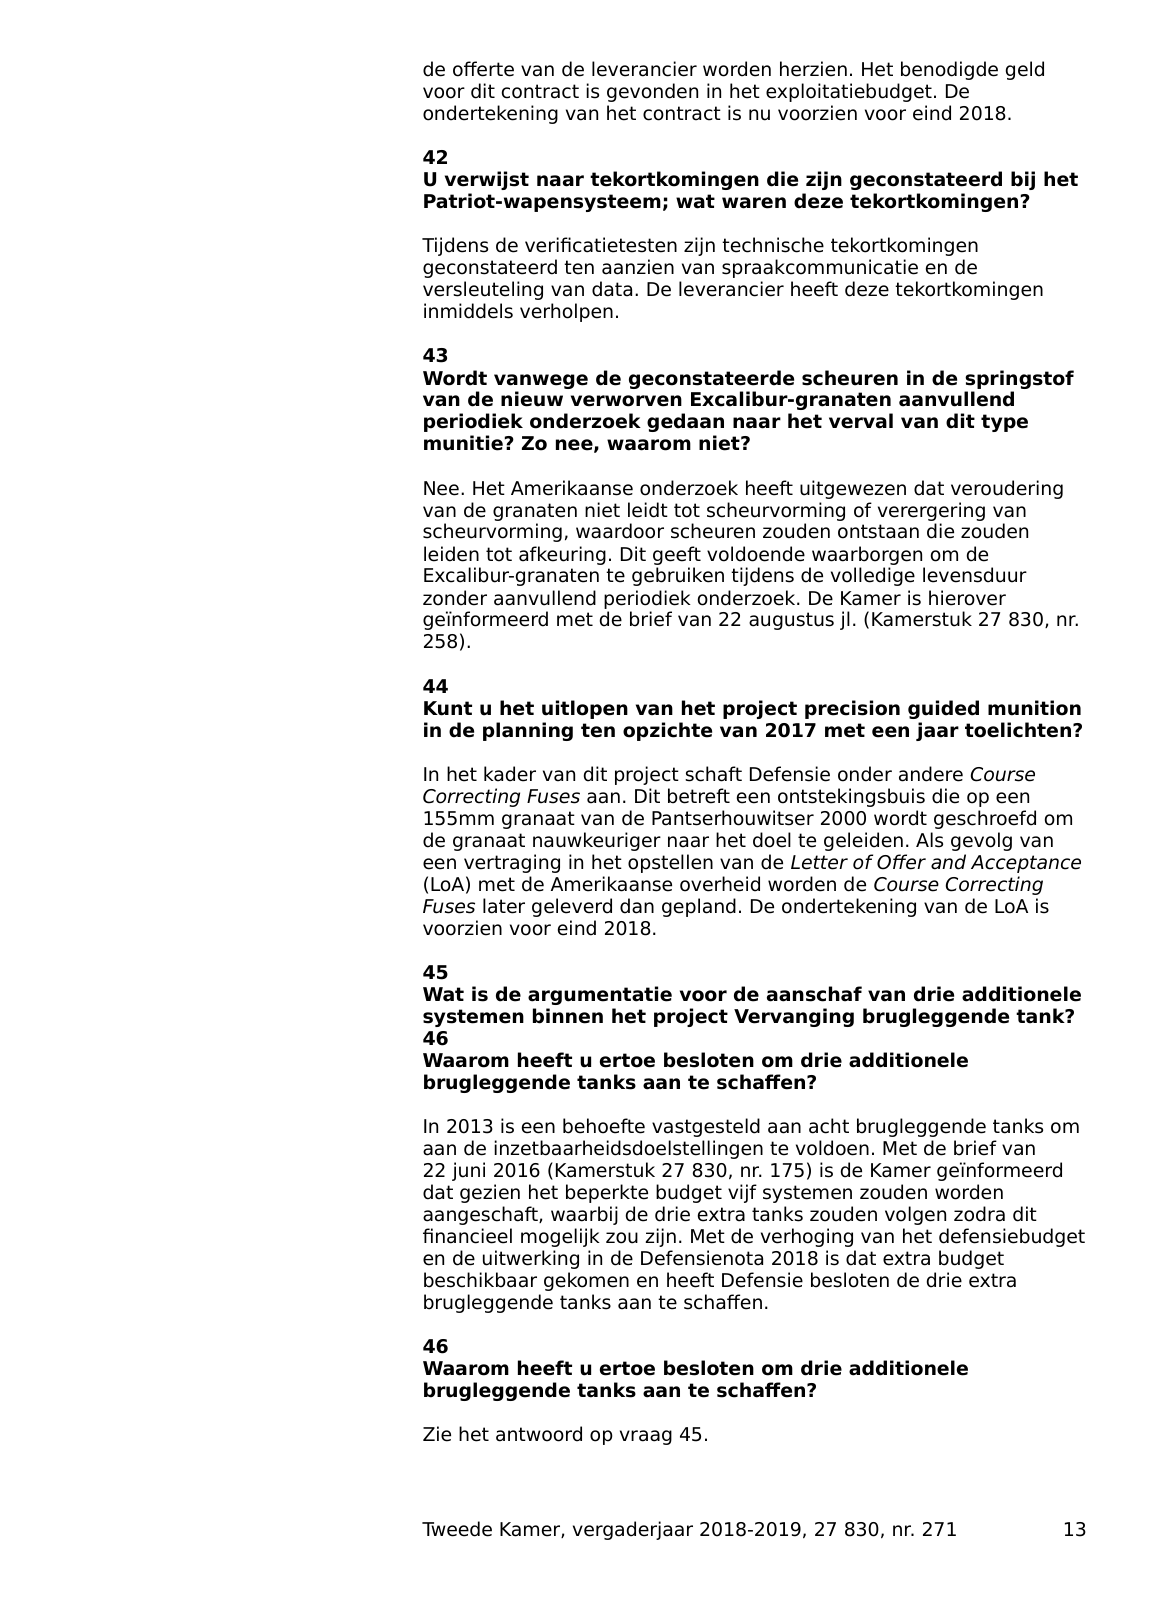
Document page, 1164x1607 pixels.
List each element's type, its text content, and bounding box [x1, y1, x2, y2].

text 44 [422, 676, 1087, 697]
text In het kader van dit project schaft Defensie onder andere Course Correcting Fuses aan. Dit betreft een ontstekingsbuis die op een 155mm granaat van de Pantserhouwitser 2000 wordt geschroefd om de granaat nauwkeuriger naar het doel te geleiden. Als gevolg van een vertraging in het opstellen van de Letter of Offer and Acceptance (LoA) met de Amerikaanse overheid worden de Course Correcting Fuses later geleverd dan gepland. De ondertekening van de LoA is voorzien voor eind 2018. [422, 764, 1087, 939]
text de offerte van de leverancier worden herzien. Het benodigde geld voor dit contract is gevonden in het exploitatiebudget. De ondertekening van het contract is nu voorzien voor eind 2018. [422, 59, 1087, 125]
text Wat is de argumentatie voor de aanschaf van drie additionele systemen binnen het project Vervanging brugleggende tank? [422, 984, 1087, 1028]
text Waarom heeft u ertoe besloten om drie additionele brugleggende tanks aan te schaffen? [422, 1049, 1087, 1093]
text 46 [422, 1028, 1087, 1049]
text Waarom heeft u ertoe besloten om drie additionele brugleggende tanks aan te schaffen? [422, 1358, 1087, 1402]
text Kunt u het uitlopen van het project precision guided munition in de planning ten opzichte van 2017 met een jaar toelichten? [422, 697, 1087, 741]
text Nee. Het Amerikaanse onderzoek heeft uitgewezen dat veroudering van de granaten niet leidt tot scheurvorming of verergering van scheurvorming, waardoor scheuren zouden ontstaan die zouden leiden tot afkeuring. Dit geeft voldoende waarborgen om de Excalibur-granaten te gebruiken tijdens de volledige levensduur zonder aanvullend periodiek onderzoek. De Kamer is hierover geïnformeerd met de brief van 22 augustus jl. (Kamerstuk 27 830, nr. 258). [422, 477, 1087, 653]
text 46 [422, 1336, 1087, 1358]
text U verwijst naar tekortkomingen die zijn geconstateerd bij het Patriot-wapensysteem; wat waren deze tekortkomingen? [422, 169, 1087, 213]
text 45 [422, 962, 1087, 984]
text Tijdens de verificatietesten zijn technische tekortkomingen geconstateerd ten aanzien van spraakcommunicatie en de versleuteling van data. De leverancier heeft deze tekortkomingen inmiddels verholpen. [422, 235, 1087, 323]
text Wordt vanwege de geconstateerde scheuren in de springstof van de nieuw verworven Excalibur-granaten aanvullend periodiek onderzoek gedaan naar het verval van dit type munitie? Zo nee, waarom niet? [422, 367, 1087, 455]
text 42 [422, 147, 1087, 169]
text Zie het antwoord op vraag 45. [422, 1424, 1087, 1446]
text In 2013 is een behoefte vastgesteld aan acht brugleggende tanks om aan de inzetbaarheidsdoelstellingen te voldoen. Met de brief van 22 juni 2016 (Kamerstuk 27 830, nr. 175) is de Kamer geïnformeerd dat gezien het beperkte budget vijf systemen zouden worden aangeschaft, waarbij de drie extra tanks zouden volgen zodra dit financieel mogelijk zou zijn. Met de verhoging van het defensiebudget en de uitwerking in de Defensienota 2018 is dat extra budget beschikbaar gekomen en heeft Defensie besloten de drie extra brugleggende tanks aan te schaffen. [422, 1116, 1087, 1313]
text 43 [422, 345, 1087, 367]
